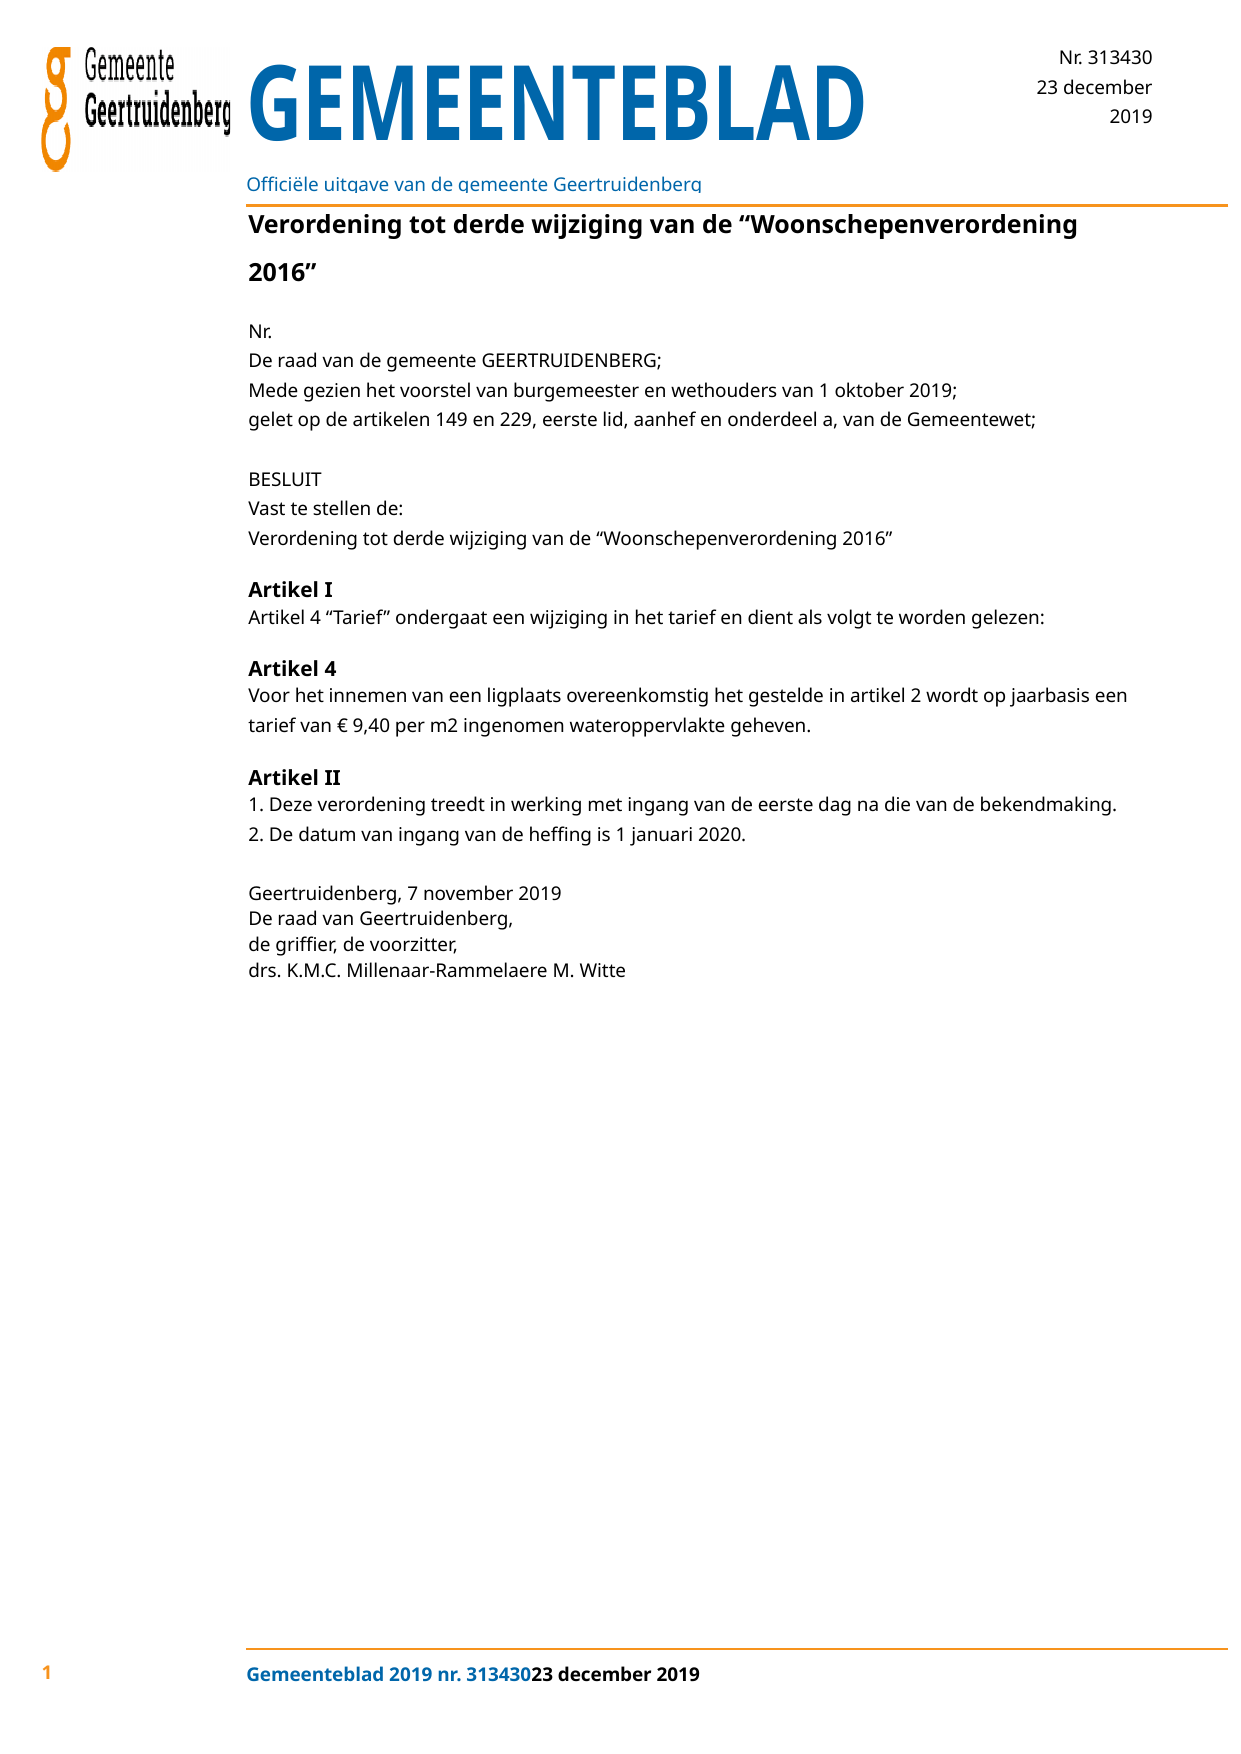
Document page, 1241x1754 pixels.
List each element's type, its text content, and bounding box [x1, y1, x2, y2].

text gelet op de artikelen 149 en 229, eerste lid, aanhef en onderdeel a, van de Gemeentewet; [248, 407, 1152, 432]
text Voor het innemen van een ligplaats overeenkomstig het gestelde in artikel 2 wordt op jaarbasis een tarief van € 9,40 per m2 ingenomen wateroppervlakte geheven. [248, 683, 1152, 738]
text Mede gezien het voorstel van burgemeester en wethouders van 1 oktober 2019; [248, 377, 1152, 403]
text Artikel I [248, 575, 1152, 604]
text Vast te stellen de: [248, 495, 1152, 521]
text 1. Deze verordening treedt in werking met ingang van de eerste dag na die van de bekendmaking. [248, 791, 1152, 817]
text Artikel 4 [248, 654, 1152, 683]
text Verordening tot derde wijziging van de “Woonschepenverordening 2016” [248, 207, 1152, 288]
text Verordening tot derde wijziging van de “Woonschepenverordening 2016” [248, 525, 1152, 551]
text Nr. [248, 318, 1152, 344]
text De raad van de gemeente GEERTRUIDENBERG; [248, 347, 1152, 373]
text BESLUIT [248, 466, 1152, 492]
picture [41, 47, 231, 172]
text 2. De datum van ingang van de heffing is 1 januari 2020. [248, 821, 1152, 846]
text drs. K.M.C. Millenaar-Rammelaere M. Witte [248, 957, 1152, 983]
text De raad van Geertruidenberg, [248, 906, 1152, 931]
text Artikel II [248, 763, 1152, 791]
text Geertruidenberg, 7 november 2019 [248, 880, 1152, 906]
text Artikel 4 “Tarief” ondergaat een wijziging in het tarief en dient als volgt te worden gelezen: [248, 604, 1152, 629]
text de griffier, de voorzitter, [248, 931, 1152, 957]
